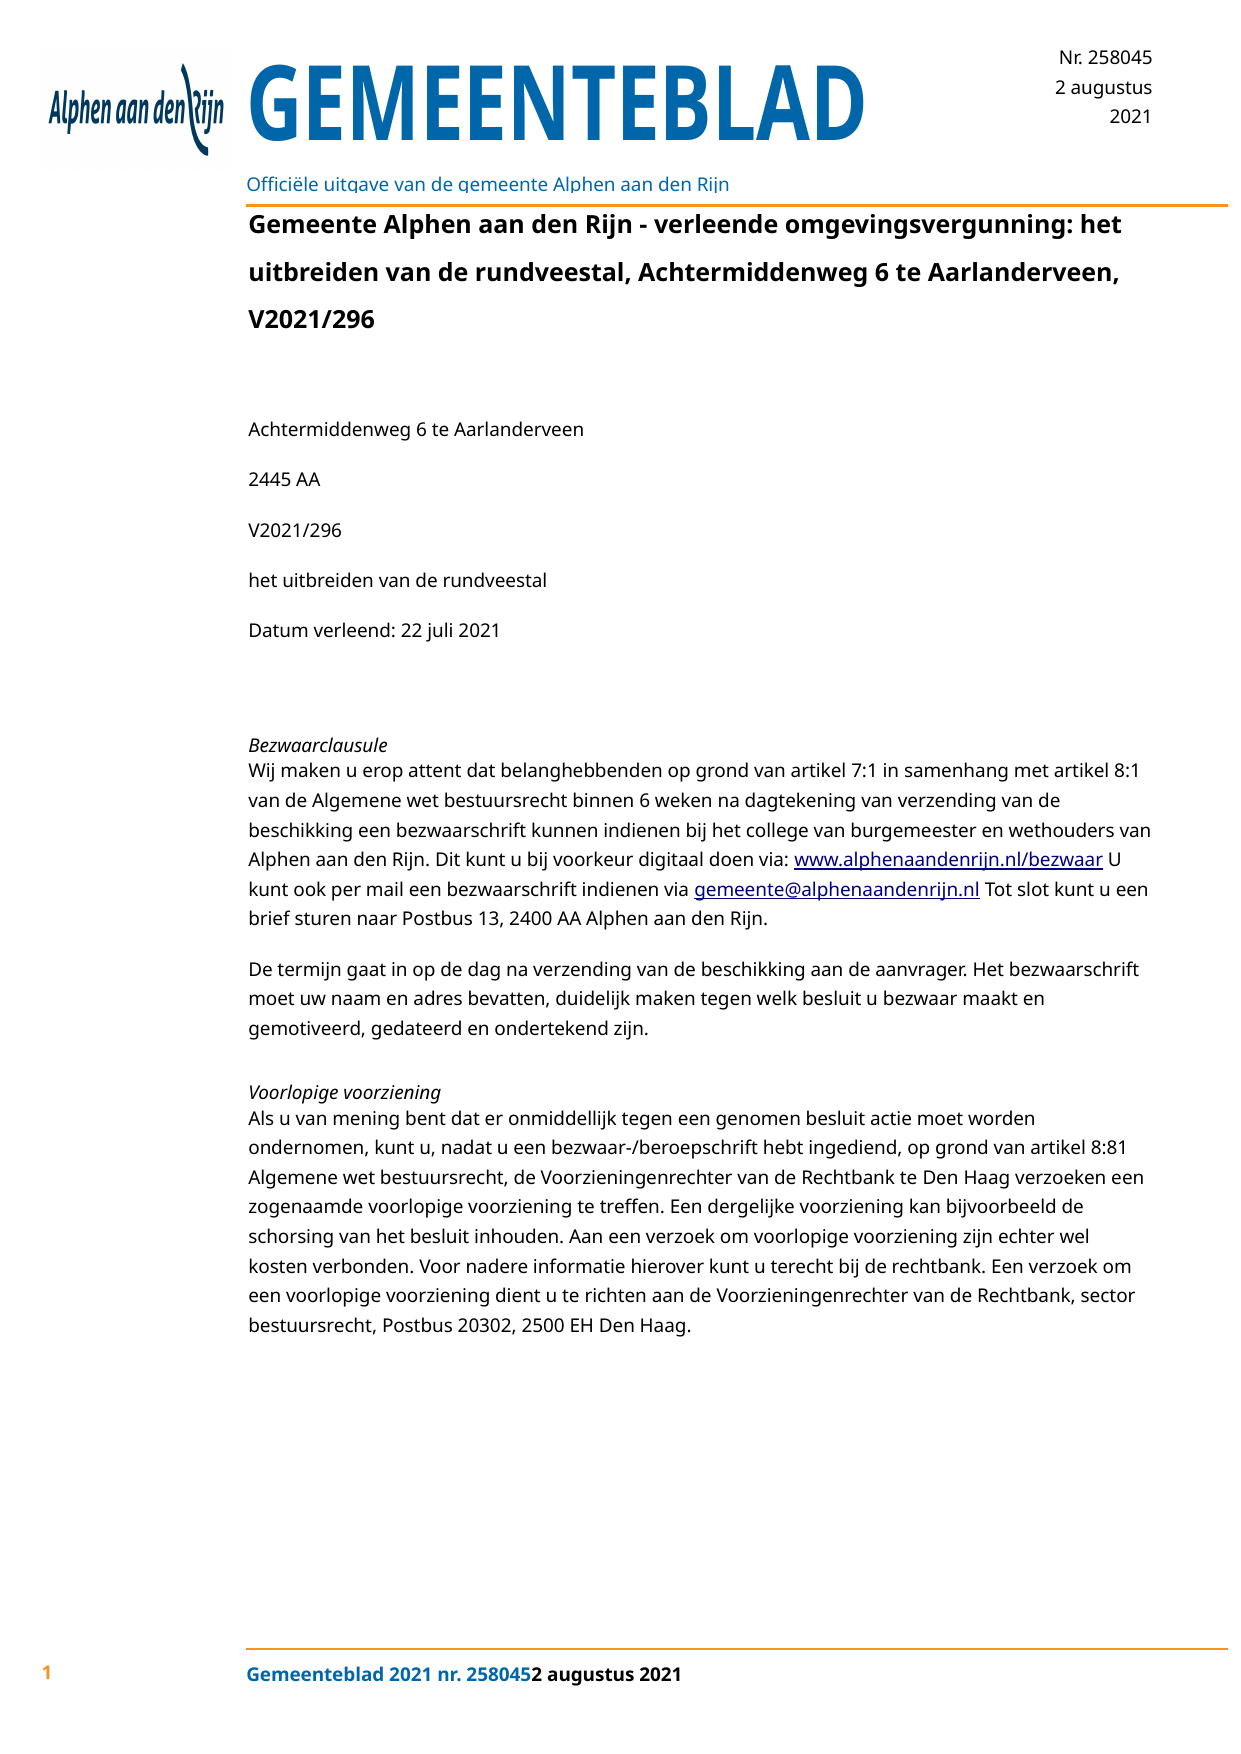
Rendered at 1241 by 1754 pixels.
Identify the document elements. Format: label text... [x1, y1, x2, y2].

text V2021/296 [248, 517, 1152, 542]
text Voorlopige voorziening [248, 1079, 1152, 1105]
text 2445 AA [248, 466, 1152, 492]
text Wij maken u erop attent dat belanghebbenden op grond van artikel 7:1 in samenhang met artikel 8:1 van de Algemene wet bestuursrecht binnen 6 weken na dagtekening van verzending van de beschikking een bezwaarschrift kunnen indienen bij het college van burgemeester en wethouders van Alphen aan den Rijn. Dit kunt u bij voorkeur digitaal doen via: www.alphenaandenrijn.nl/bezwaar U kunt ook per mail een bezwaarschrift indienen via gemeente@alphenaandenrijn.nl Tot slot kunt u een brief sturen naar Postbus 13, 2400 AA Alphen aan den Rijn. [248, 758, 1152, 931]
text De termijn gaat in op de dag na verzending van de beschikking aan de aanvrager. Het bezwaarschrift moet uw naam en adres bevatten, duidelijk maken tegen welk besluit u bezwaar maakt en gemotiveerd, gedateerd en ondertekend zijn. [248, 956, 1152, 1041]
text Als u van mening bent dat er onmiddellijk tegen een genomen besluit actie moet worden ondernomen, kunt u, nadat u een bezwaar-/beroepschrift hebt ingediend, op grond van artikel 8:81 Algemene wet bestuursrecht, de Voorzieningenrechter van de Rechtbank te Den Haag verzoeken een zogenaamde voorlopige voorziening te treffen. Een dergelijke voorziening kan bijvoorbeeld de schorsing van het besluit inhouden. Aan een verzoek om voorlopige voorziening zijn echter wel kosten verbonden. Voor nadere informatie hierover kunt u terecht bij de rechtbank. Een verzoek om een voorlopige voorziening dient u te richten aan de Voorzieningenrechter van de Rechtbank, sector bestuursrecht, Postbus 20302, 2500 EH Den Haag. [248, 1105, 1152, 1338]
text Datum verleend: 22 juli 2021 [248, 618, 1152, 643]
picture [41, 47, 231, 172]
text Bezwaarclausule [248, 732, 1152, 758]
text Achtermiddenweg 6 te Aarlanderveen [248, 416, 1152, 442]
text het uitbreiden van de rundveestal [248, 567, 1152, 593]
text Gemeente Alphen aan den Rijn - verleende omgevingsvergunning: het uitbreiden van de rundveestal, Achtermiddenweg 6 te Aarlanderveen, V2021/296 [248, 207, 1152, 336]
